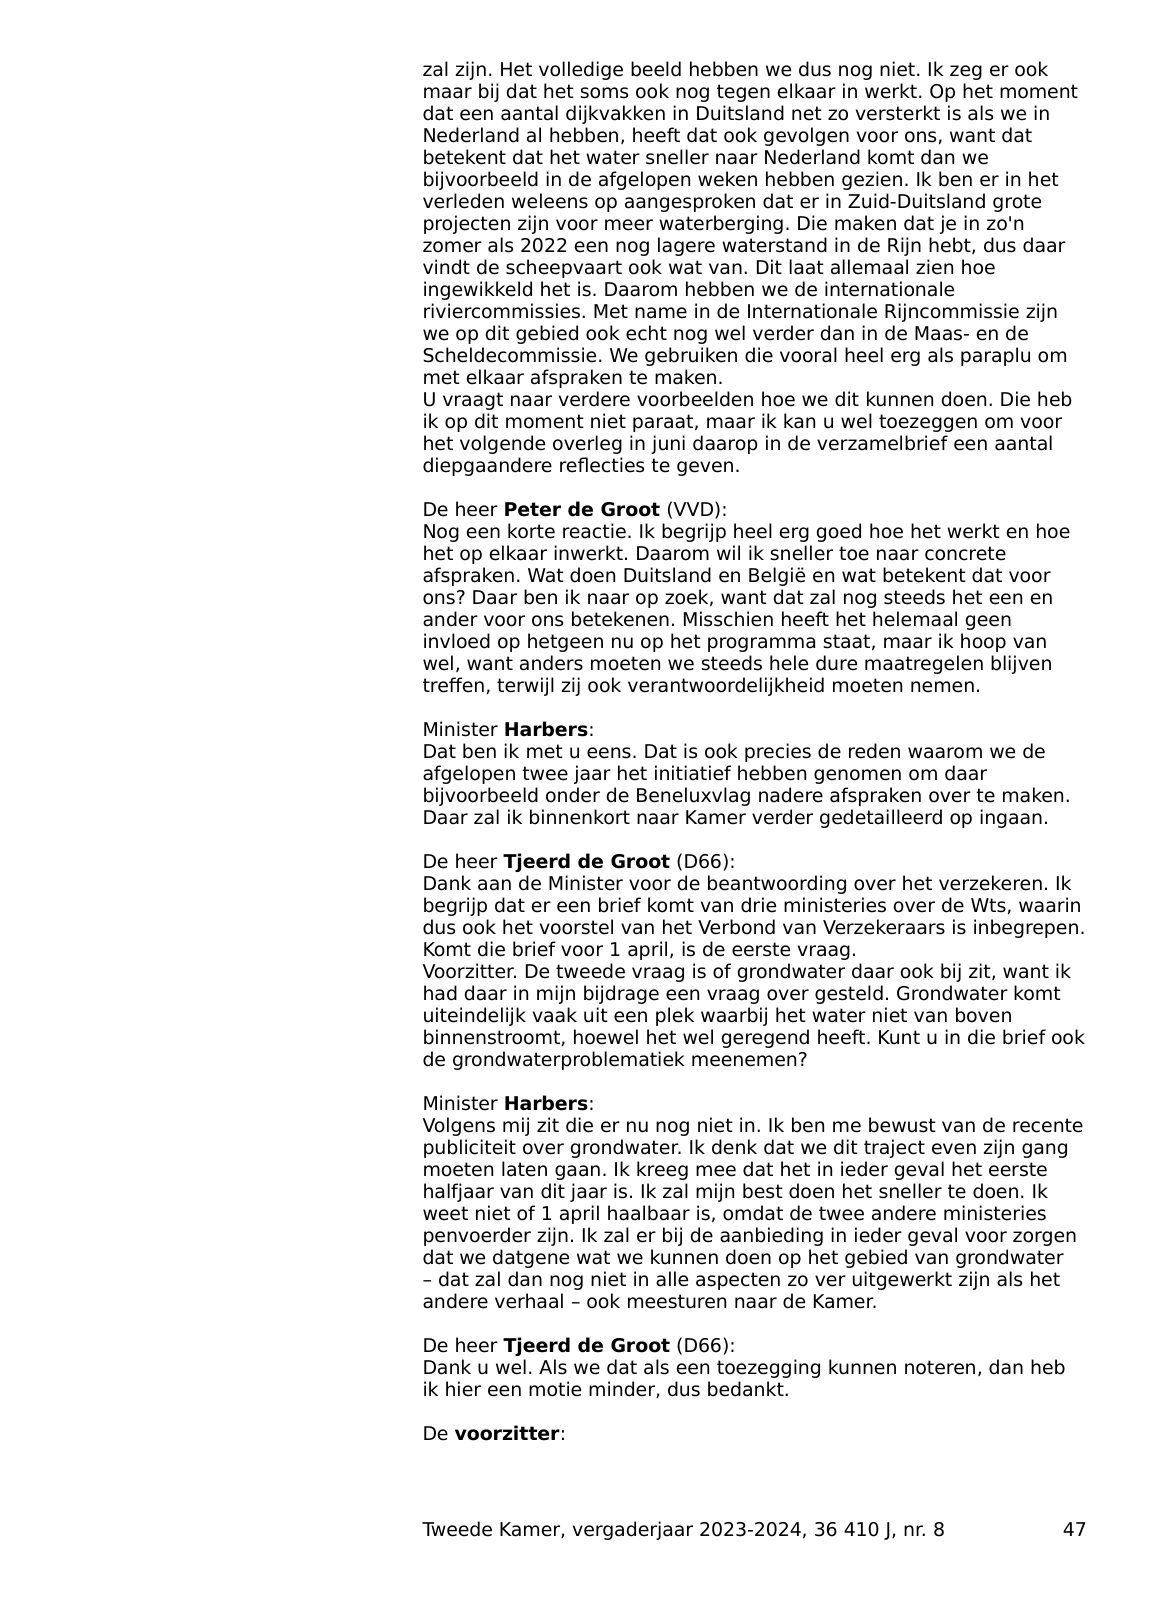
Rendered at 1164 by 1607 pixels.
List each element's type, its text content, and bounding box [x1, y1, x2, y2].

text Dank u wel. Als we dat als een toezegging kunnen noteren, dan heb ik hier een motie minder, dus bedankt. [422, 1357, 1087, 1401]
text Dank aan de Minister voor de beantwoording over het verzekeren. Ik begrijp dat er een brief komt van drie ministeries over de Wts, waarin dus ook het voorstel van het Verbond van Verzekeraars is inbegrepen. Komt die brief voor 1 april, is de eerste vraag. [422, 873, 1087, 961]
text zal zijn. Het volledige beeld hebben we dus nog niet. Ik zeg er ook maar bij dat het soms ook nog tegen elkaar in werkt. Op het moment dat een aantal dijkvakken in Duitsland net zo versterkt is als we in Nederland al hebben, heeft dat ook gevolgen voor ons, want dat betekent dat het water sneller naar Nederland komt dan we bijvoorbeeld in de afgelopen weken hebben gezien. Ik ben er in het verleden weleens op aangesproken dat er in Zuid-Duitsland grote projecten zijn voor meer waterberging. Die maken dat je in zo'n zomer als 2022 een nog lagere waterstand in de Rijn hebt, dus daar vindt de scheepvaart ook wat van. Dit laat allemaal zien hoe ingewikkeld het is. Daarom hebben we de internationale riviercommissies. Met name in de Internationale Rijncommissie zijn we op dit gebied ook echt nog wel verder dan in de Maas- en de Scheldecommissie. We gebruiken die vooral heel erg als paraplu om met elkaar afspraken te maken. [422, 59, 1087, 389]
text Nog een korte reactie. Ik begrijp heel erg goed hoe het werkt en hoe het op elkaar inwerkt. Daarom wil ik sneller toe naar concrete afspraken. Wat doen Duitsland en België en wat betekent dat voor ons? Daar ben ik naar op zoek, want dat zal nog steeds het een en ander voor ons betekenen. Misschien heeft het helemaal geen invloed op hetgeen nu op het programma staat, maar ik hoop van wel, want anders moeten we steeds hele dure maatregelen blijven treffen, terwijl zij ook verantwoordelijkheid moeten nemen. [422, 521, 1087, 697]
text Minister Harbers: [422, 1093, 1087, 1115]
text De heer Tjeerd de Groot (D66): [422, 851, 1087, 873]
text De voorzitter: [422, 1423, 1087, 1445]
text Minister Harbers: [422, 719, 1087, 741]
text Dat ben ik met u eens. Dat is ook precies de reden waarom we de afgelopen twee jaar het initiatief hebben genomen om daar bijvoorbeeld onder de Beneluxvlag nadere afspraken over te maken. Daar zal ik binnenkort naar Kamer verder gedetailleerd op ingaan. [422, 741, 1087, 829]
text De heer Peter de Groot (VVD): [422, 499, 1087, 521]
text U vraagt naar verdere voorbeelden hoe we dit kunnen doen. Die heb ik op dit moment niet paraat, maar ik kan u wel toezeggen om voor het volgende overleg in juni daarop in de verzamelbrief een aantal diepgaandere reflecties te geven. [422, 389, 1087, 477]
text De heer Tjeerd de Groot (D66): [422, 1335, 1087, 1357]
text Volgens mij zit die er nu nog niet in. Ik ben me bewust van de recente publiciteit over grondwater. Ik denk dat we dit traject even zijn gang moeten laten gaan. Ik kreeg mee dat het in ieder geval het eerste halfjaar van dit jaar is. Ik zal mijn best doen het sneller te doen. Ik weet niet of 1 april haalbaar is, omdat de twee andere ministeries penvoerder zijn. Ik zal er bij de aanbieding in ieder geval voor zorgen dat we datgene wat we kunnen doen op het gebied van grondwater – dat zal dan nog niet in alle aspecten zo ver uitgewerkt zijn als het andere verhaal – ook meesturen naar de Kamer. [422, 1115, 1087, 1313]
text Voorzitter. De tweede vraag is of grondwater daar ook bij zit, want ik had daar in mijn bijdrage een vraag over gesteld. Grondwater komt uiteindelijk vaak uit een plek waarbij het water niet van boven binnenstroomt, hoewel het wel geregend heeft. Kunt u in die brief ook de grondwaterproblematiek meenemen? [422, 961, 1087, 1071]
